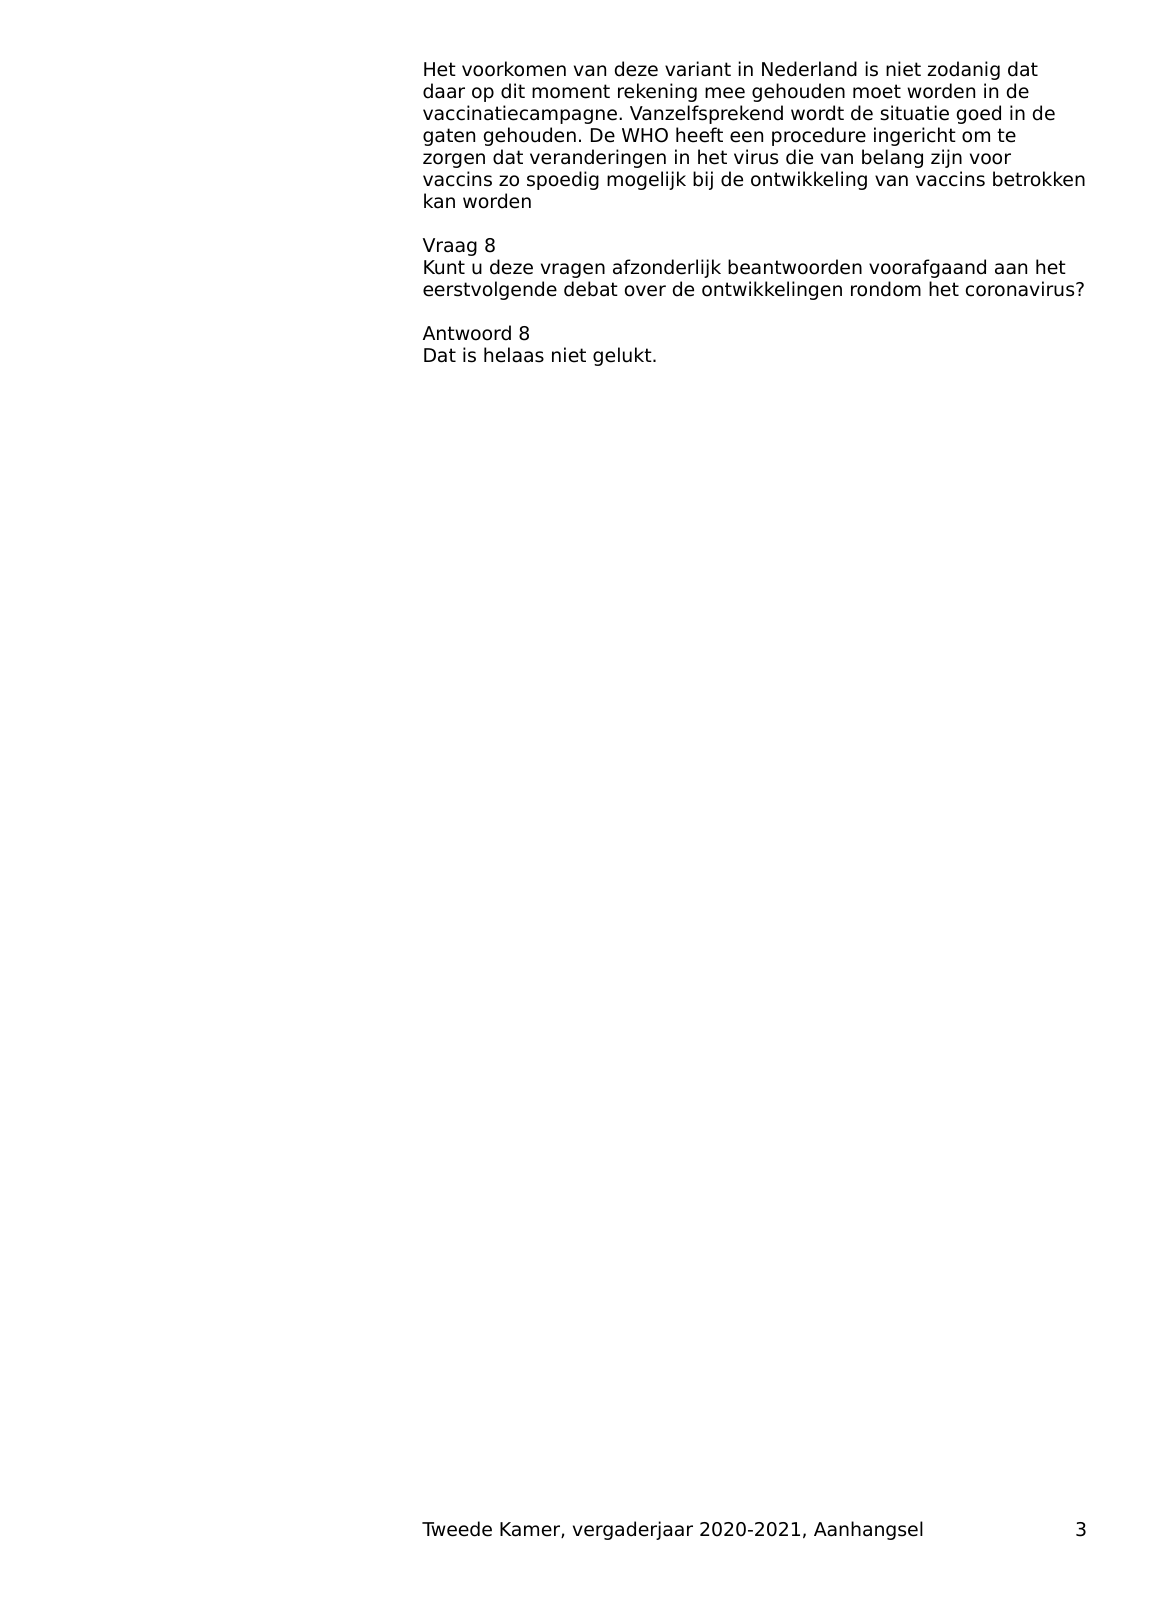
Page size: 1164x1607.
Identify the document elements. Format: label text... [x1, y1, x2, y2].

text Het voorkomen van deze variant in Nederland is niet zodanig dat daar op dit moment rekening mee gehouden moet worden in de vaccinatiecampagne. Vanzelfsprekend wordt de situatie goed in de gaten gehouden. De WHO heeft een procedure ingericht om te zorgen dat veranderingen in het virus die van belang zijn voor vaccins zo spoedig mogelijk bij de ontwikkeling van vaccins betrokken kan worden [422, 59, 1087, 213]
text Antwoord 8 [422, 323, 1087, 345]
text Vraag 8 [422, 235, 1087, 257]
text Kunt u deze vragen afzonderlijk beantwoorden voorafgaand aan het eerstvolgende debat over de ontwikkelingen rondom het coronavirus? [422, 257, 1087, 301]
text Dat is helaas niet gelukt. [422, 345, 1087, 367]
